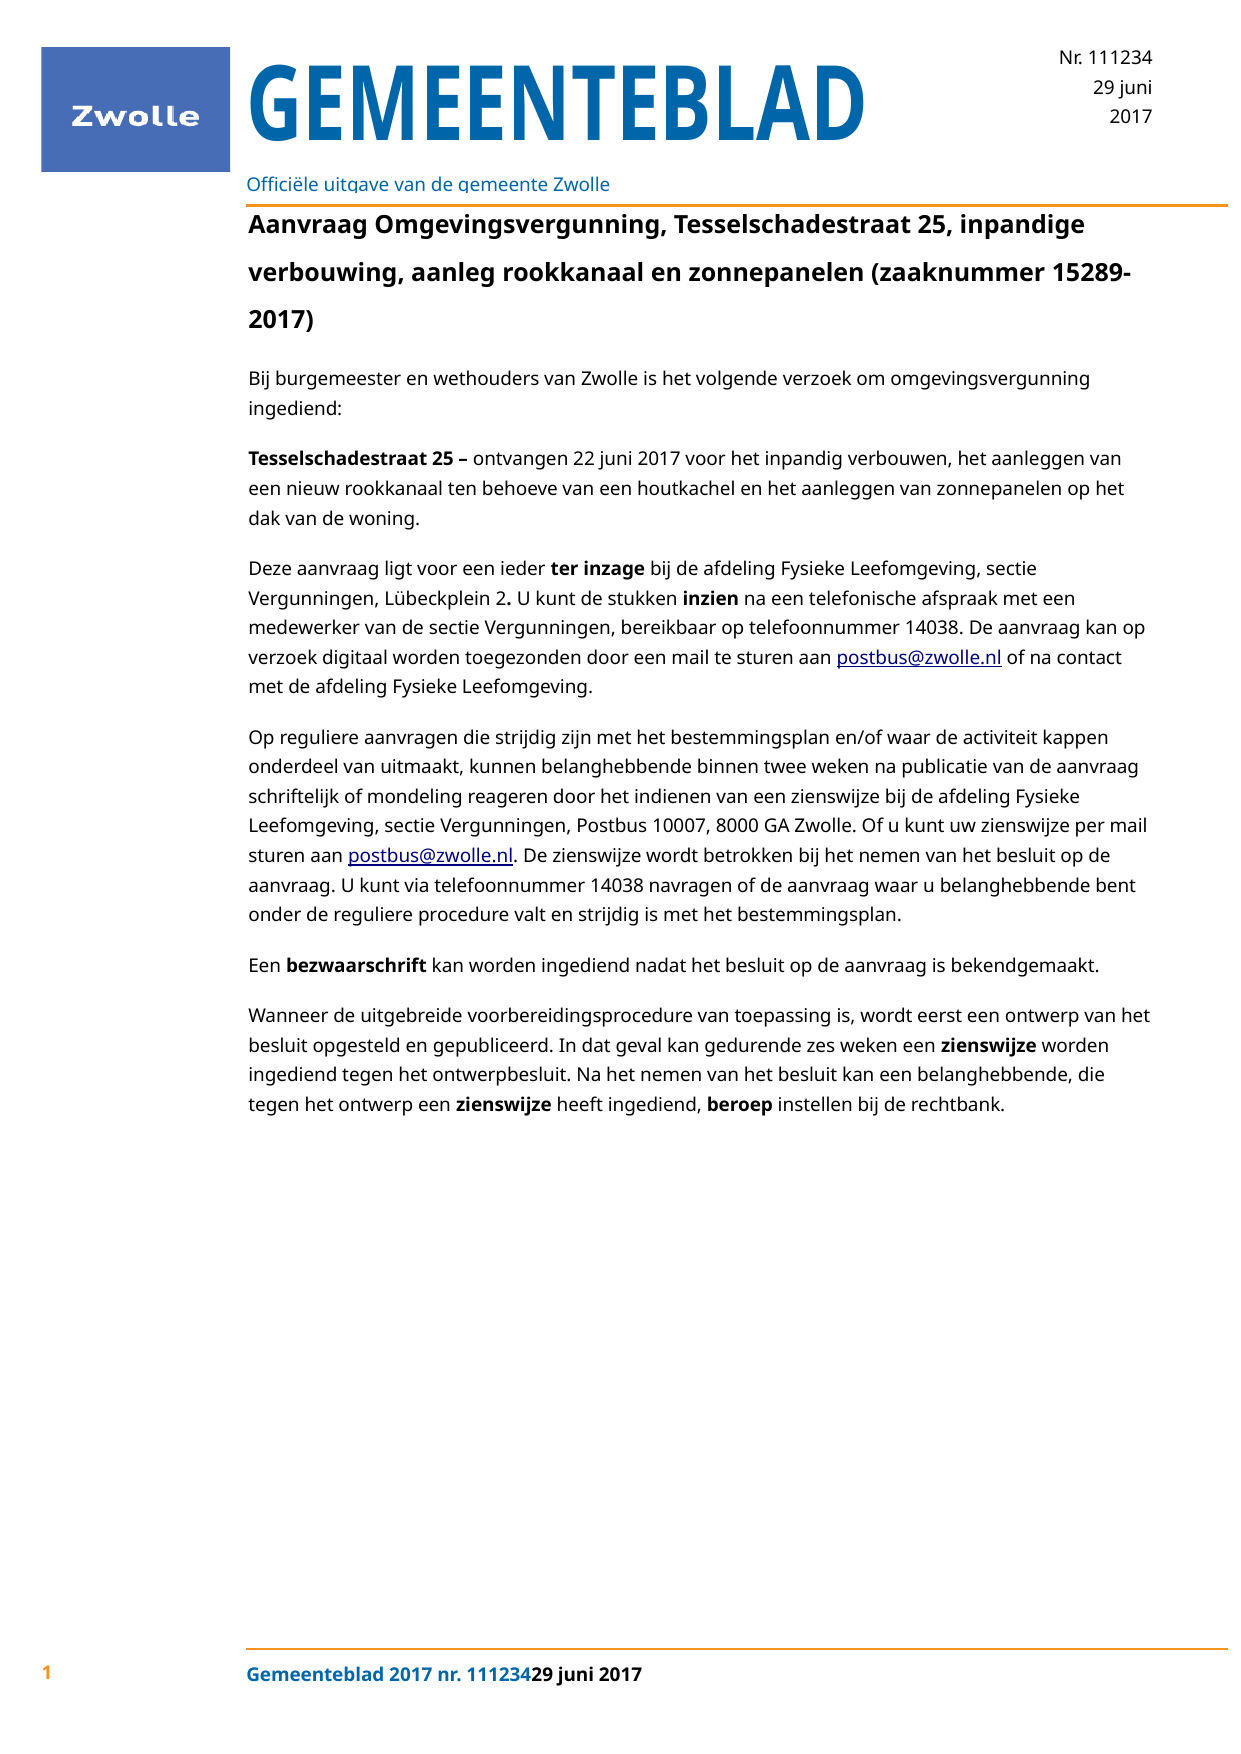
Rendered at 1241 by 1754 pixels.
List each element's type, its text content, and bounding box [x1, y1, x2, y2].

text Een bezwaarschrift kan worden ingediend nadat het besluit op de aanvraag is bekendgemaakt. [248, 952, 1152, 977]
text Aanvraag Omgevingsvergunning, Tesselschadestraat 25, inpandige verbouwing, aanleg rookkanaal en zonnepanelen (zaaknummer 15289-2017) [248, 207, 1152, 336]
picture [41, 47, 231, 172]
text Tesselschadestraat 25 – ontvangen 22 juni 2017 voor het inpandig verbouwen, het aanleggen van een nieuw rookkanaal ten behoeve van een houtkachel en het aanleggen van zonnepanelen op het dak van de woning. [248, 446, 1152, 530]
text Bij burgemeester en wethouders van Zwolle is het volgende verzoek om omgevingsvergunning ingediend: [248, 366, 1152, 421]
text Deze aanvraag ligt voor een ieder ter inzage bij de afdeling Fysieke Leefomgeving, sectie Vergunningen, Lübeckplein 2. U kunt de stukken inzien na een telefonische afspraak met een medewerker van de sectie Vergunningen, bereikbaar op telefoonnummer 14038. De aanvraag kan op verzoek digitaal worden toegezonden door een mail te sturen aan postbus@zwolle.nl of na contact met de afdeling Fysieke Leefomgeving. [248, 555, 1152, 699]
text Wanneer de uitgebreide voorbereidingsprocedure van toepassing is, wordt eerst een ontwerp van het besluit opgesteld en gepubliceerd. In dat geval kan gedurende zes weken een zienswijze worden ingediend tegen het ontwerpbesluit. Na het nemen van het besluit kan een belanghebbende, die tegen het ontwerp een zienswijze heeft ingediend, beroep instellen bij de rechtbank. [248, 1002, 1152, 1117]
text Op reguliere aanvragen die strijdig zijn met het bestemmingsplan en/of waar de activiteit kappen onderdeel van uitmaakt, kunnen belanghebbende binnen twee weken na publicatie van de aanvraag schriftelijk of mondeling reageren door het indienen van een zienswijze bij de afdeling Fysieke Leefomgeving, sectie Vergunningen, Postbus 10007, 8000 GA Zwolle. Of u kunt uw zienswijze per mail sturen aan postbus@zwolle.nl. De zienswijze wordt betrokken bij het nemen van het besluit op de aanvraag. U kunt via telefoonnummer 14038 navragen of de aanvraag waar u belanghebbende bent onder de reguliere procedure valt en strijdig is met het bestemmingsplan. [248, 724, 1152, 927]
